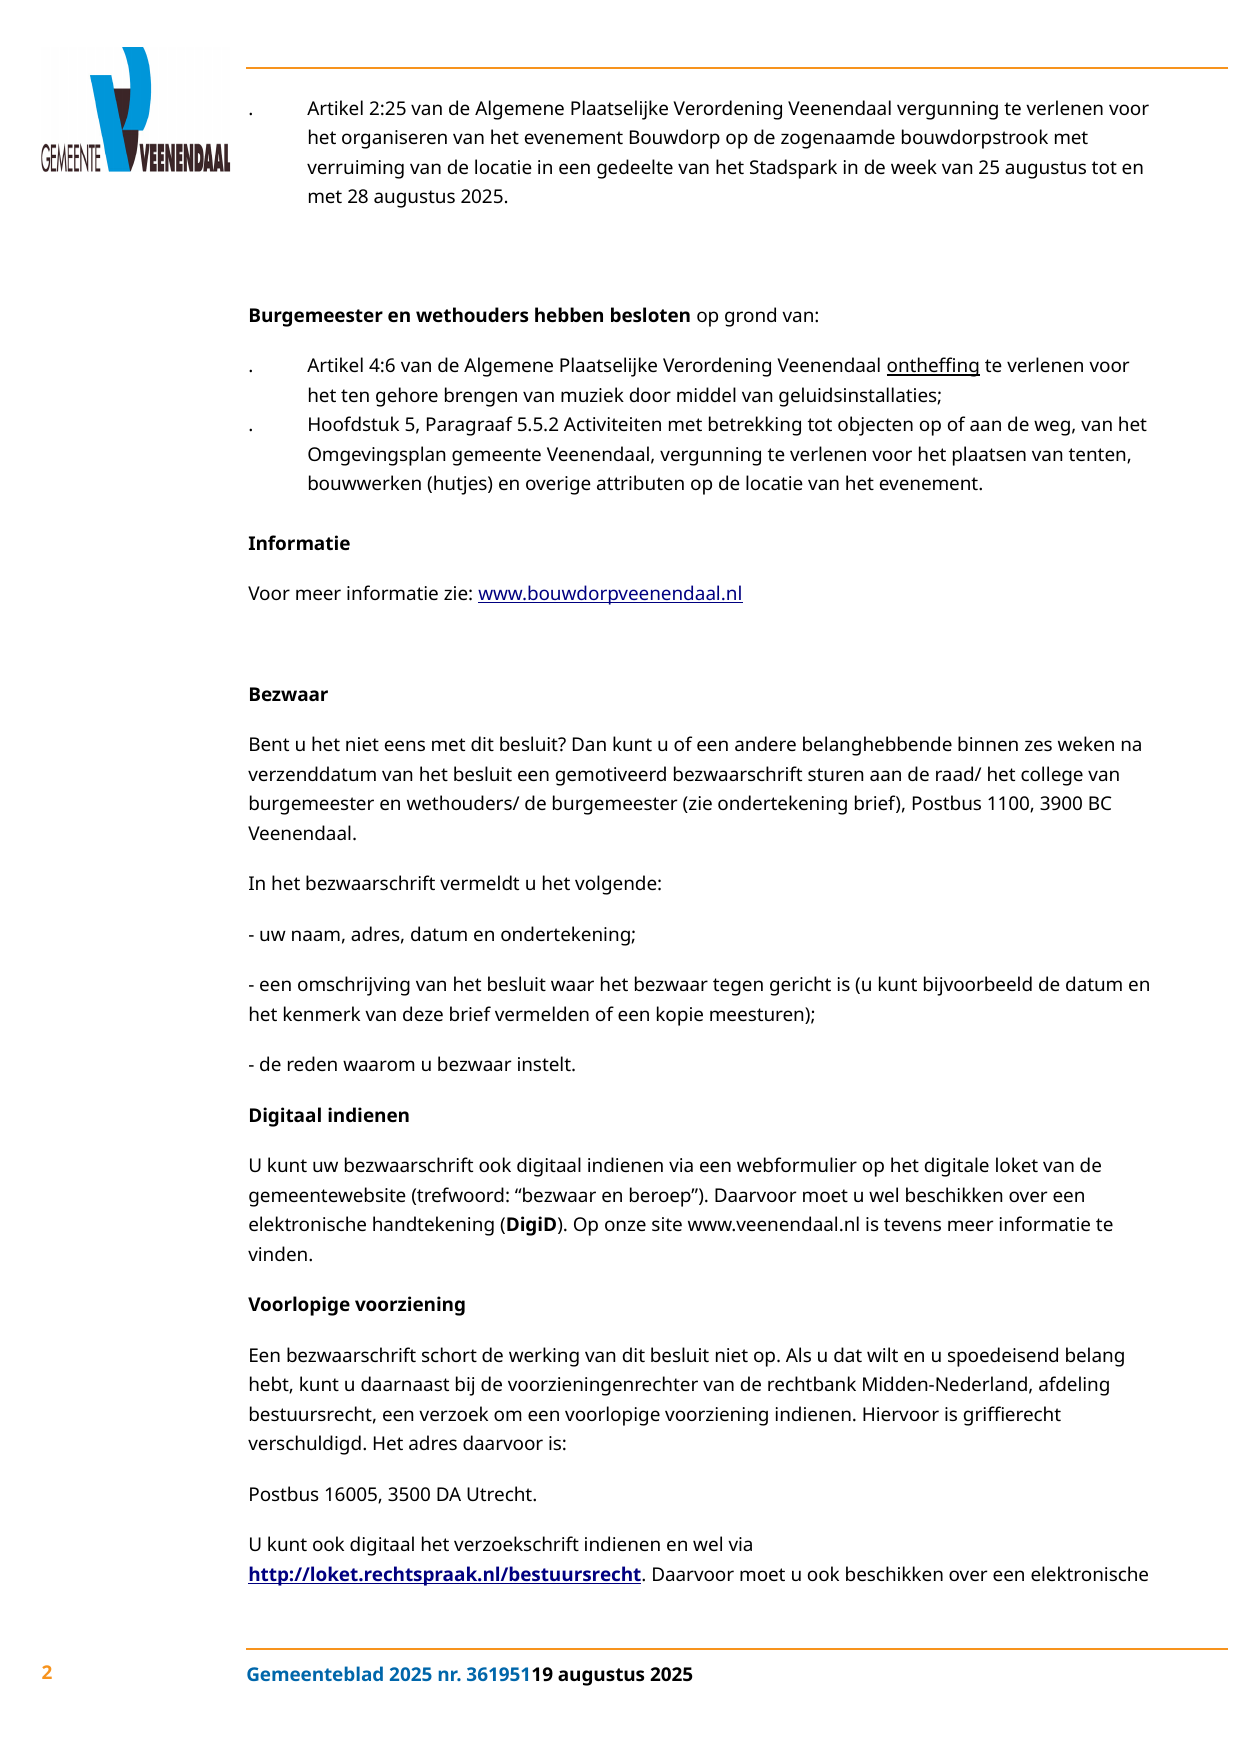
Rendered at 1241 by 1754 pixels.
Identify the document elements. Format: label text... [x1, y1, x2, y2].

text U kunt ook digitaal het verzoekschrift indienen en wel via http://loket.rechtspraak.nl/bestuursrecht. Daarvoor moet u ook beschikken over een elektronische [248, 1531, 1152, 1587]
text - een omschrijving van het besluit waar het bezwaar tegen gericht is (u kunt bijvoorbeeld de datum en het kenmerk van deze brief vermelden of een kopie meesturen); [248, 971, 1152, 1027]
list Artikel 4:6 van de Algemene Plaatselijke Verordening Veenendaal ontheffing te verlenen voor het ten gehore brengen van muziek door middel van geluidsinstallaties; [248, 352, 1152, 408]
picture [41, 47, 130, 172]
text - de reden waarom u bezwaar instelt. [248, 1051, 1152, 1077]
text Voorlopige voorziening [248, 1291, 1152, 1317]
text In het bezwaarschrift vermeldt u het volgende: [248, 871, 1152, 896]
text Informatie [248, 530, 1152, 556]
text U kunt uw bezwaarschrift ook digitaal indienen via een webformulier op het digitale loket van de gemeentewebsite (trefwoord: “bezwaar en beroep”). Daarvoor moet u wel beschikken over een elektronische handtekening (DigiD). Op onze site www.veenendaal.nl is tevens meer informatie te vinden. [248, 1152, 1152, 1267]
list Hoofdstuk 5, Paragraaf 5.5.2 Activiteiten met betrekking tot objecten op of aan de weg, van het Omgevingsplan gemeente Veenendaal, vergunning te verlenen voor het plaatsen van tenten, bouwwerken (hutjes) en overige attributen op de locatie van het evenement. [248, 411, 1152, 496]
text Een bezwaarschrift schort de werking van dit besluit niet op. Als u dat wilt en u spoedeisend belang hebt, kunt u daarnaast bij de voorzieningenrechter van de rechtbank Midden-Nederland, afdeling bestuursrecht, een verzoek om een voorlopige voorziening indienen. Hiervoor is griffierecht verschuldigd. Het adres daarvoor is: [248, 1342, 1152, 1456]
text Burgemeester en wethouders hebben besloten op grond van: [248, 302, 1152, 328]
picture [123, 47, 231, 172]
text Bezwaar [248, 681, 1152, 707]
text Digitaal indienen [248, 1102, 1152, 1128]
text - uw naam, adres, datum en ondertekening; [248, 921, 1152, 947]
text Bent u het niet eens met dit besluit? Dan kunt u of een andere belanghebbende binnen zes weken na verzenddatum van het besluit een gemotiveerd bezwaarschrift sturen aan de raad/ het college van burgemeester en wethouders/ de burgemeester (zie ondertekening brief), Postbus 1100, 3900 BC Veenendaal. [248, 731, 1152, 846]
list Artikel 2:25 van de Algemene Plaatselijke Verordening Veenendaal vergunning te verlenen voor het organiseren van het evenement Bouwdorp op de zogenaamde bouwdorpstrook met verruiming van de locatie in een gedeelte van het Stadspark in de week van 25 augustus tot en met 28 augustus 2025. [248, 95, 1152, 209]
text Postbus 16005, 3500 DA Utrecht. [248, 1481, 1152, 1507]
text Voor meer informatie zie: www.bouwdorpveenendaal.nl [248, 580, 1152, 606]
